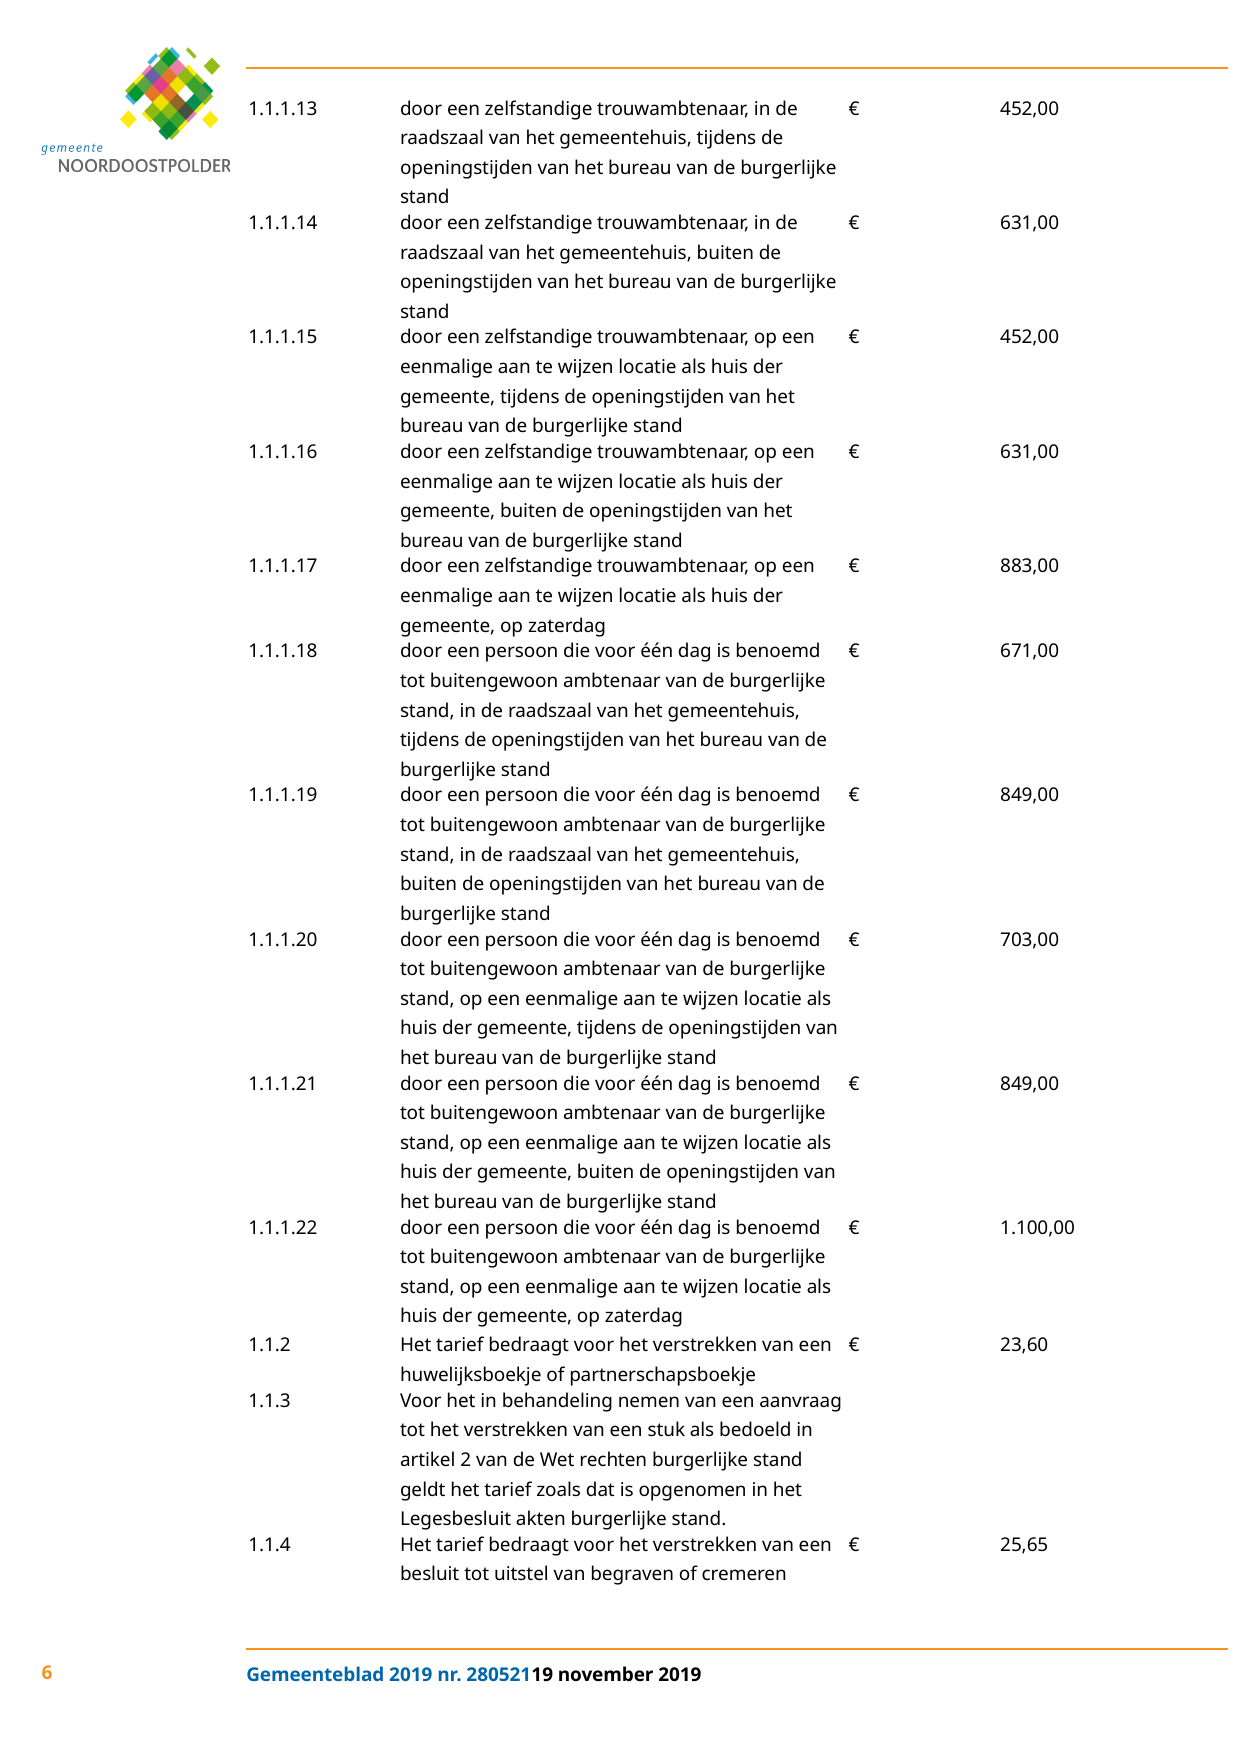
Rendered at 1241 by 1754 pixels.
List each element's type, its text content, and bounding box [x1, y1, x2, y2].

table_cell 1.1.1.14 [248, 209, 400, 324]
table_cell door een zelfstandige trouwambtenaar, in de raadszaal van het gemeentehuis, tijdens de openingstijden van het bureau van de burgerlijke stand [400, 95, 848, 209]
table_cell € [848, 553, 1000, 638]
table_cell 849,00 [1000, 1070, 1152, 1214]
table_cell € [848, 209, 1000, 324]
picture [41, 47, 231, 172]
table_cell 1.1.1.18 [248, 638, 400, 782]
table_cell door een zelfstandige trouwambtenaar, in de raadszaal van het gemeentehuis, buiten de openingstijden van het bureau van de burgerlijke stand [400, 209, 848, 324]
table_cell 452,00 [1000, 324, 1152, 438]
table_cell 849,00 [1000, 782, 1152, 926]
table_cell 631,00 [1000, 438, 1152, 553]
table_cell € [848, 1531, 1000, 1586]
table_cell door een persoon die voor één dag is benoemd tot buitengewoon ambtenaar van de burgerlijke stand, in de raadszaal van het gemeentehuis, tijdens de openingstijden van het bureau van de burgerlijke stand [400, 638, 848, 782]
table_cell € [848, 1070, 1000, 1214]
table_cell 1.1.1.13 [248, 95, 400, 209]
table_cell 1.1.1.15 [248, 324, 400, 438]
table_cell door een persoon die voor één dag is benoemd tot buitengewoon ambtenaar van de burgerlijke stand, op een eenmalige aan te wijzen locatie als huis der gemeente, op zaterdag [400, 1214, 848, 1328]
table_cell 631,00 [1000, 209, 1152, 324]
table_cell door een zelfstandige trouwambtenaar, op een eenmalige aan te wijzen locatie als huis der gemeente, op zaterdag [400, 553, 848, 638]
table_cell € [848, 324, 1000, 438]
table_cell [1000, 1387, 1152, 1531]
table_cell 671,00 [1000, 638, 1152, 782]
table_cell 452,00 [1000, 95, 1152, 209]
table_cell 1.1.1.22 [248, 1214, 400, 1328]
table_cell [848, 1387, 1000, 1531]
table_cell 703,00 [1000, 926, 1152, 1070]
table_cell door een persoon die voor één dag is benoemd tot buitengewoon ambtenaar van de burgerlijke stand, op een eenmalige aan te wijzen locatie als huis der gemeente, tijdens de openingstijden van het bureau van de burgerlijke stand [400, 926, 848, 1070]
table_cell € [848, 1214, 1000, 1328]
table_cell 1.1.1.20 [248, 926, 400, 1070]
table_cell € [848, 926, 1000, 1070]
table_cell 25,65 [1000, 1531, 1152, 1586]
table_cell Voor het in behandeling nemen van een aanvraag tot het verstrekken van een stuk als bedoeld in artikel 2 van de Wet rechten burgerlijke stand geldt het tarief zoals dat is opgenomen in het Legesbesluit akten burgerlijke stand. [400, 1387, 848, 1531]
table_cell € [848, 782, 1000, 926]
table_cell door een persoon die voor één dag is benoemd tot buitengewoon ambtenaar van de burgerlijke stand, op een eenmalige aan te wijzen locatie als huis der gemeente, buiten de openingstijden van het bureau van de burgerlijke stand [400, 1070, 848, 1214]
table_cell door een zelfstandige trouwambtenaar, op een eenmalige aan te wijzen locatie als huis der gemeente, buiten de openingstijden van het bureau van de burgerlijke stand [400, 438, 848, 553]
table_header 1.1.2 [248, 1332, 400, 1387]
table_cell 1.1.1.17 [248, 553, 400, 638]
table_cell 1.1.1.21 [248, 1070, 400, 1214]
table_cell 1.1.1.19 [248, 782, 400, 926]
table_header Het tarief bedraagt voor het verstrekken van een huwelijksboekje of partnerschapsboekje [400, 1332, 848, 1387]
table_cell 1.100,00 [1000, 1214, 1152, 1328]
table_cell Het tarief bedraagt voor het verstrekken van een besluit tot uitstel van begraven of cremeren [400, 1531, 848, 1586]
table_header 23,60 [1000, 1332, 1152, 1387]
table_cell 1.1.3 [248, 1387, 400, 1531]
table_cell 883,00 [1000, 553, 1152, 638]
table_cell € [848, 438, 1000, 553]
table_cell € [848, 95, 1000, 209]
table_header € [848, 1332, 1000, 1387]
table_cell door een persoon die voor één dag is benoemd tot buitengewoon ambtenaar van de burgerlijke stand, in de raadszaal van het gemeentehuis, buiten de openingstijden van het bureau van de burgerlijke stand [400, 782, 848, 926]
table_cell door een zelfstandige trouwambtenaar, op een eenmalige aan te wijzen locatie als huis der gemeente, tijdens de openingstijden van het bureau van de burgerlijke stand [400, 324, 848, 438]
table_cell 1.1.4 [248, 1531, 400, 1586]
table_cell € [848, 638, 1000, 782]
table_cell 1.1.1.16 [248, 438, 400, 553]
